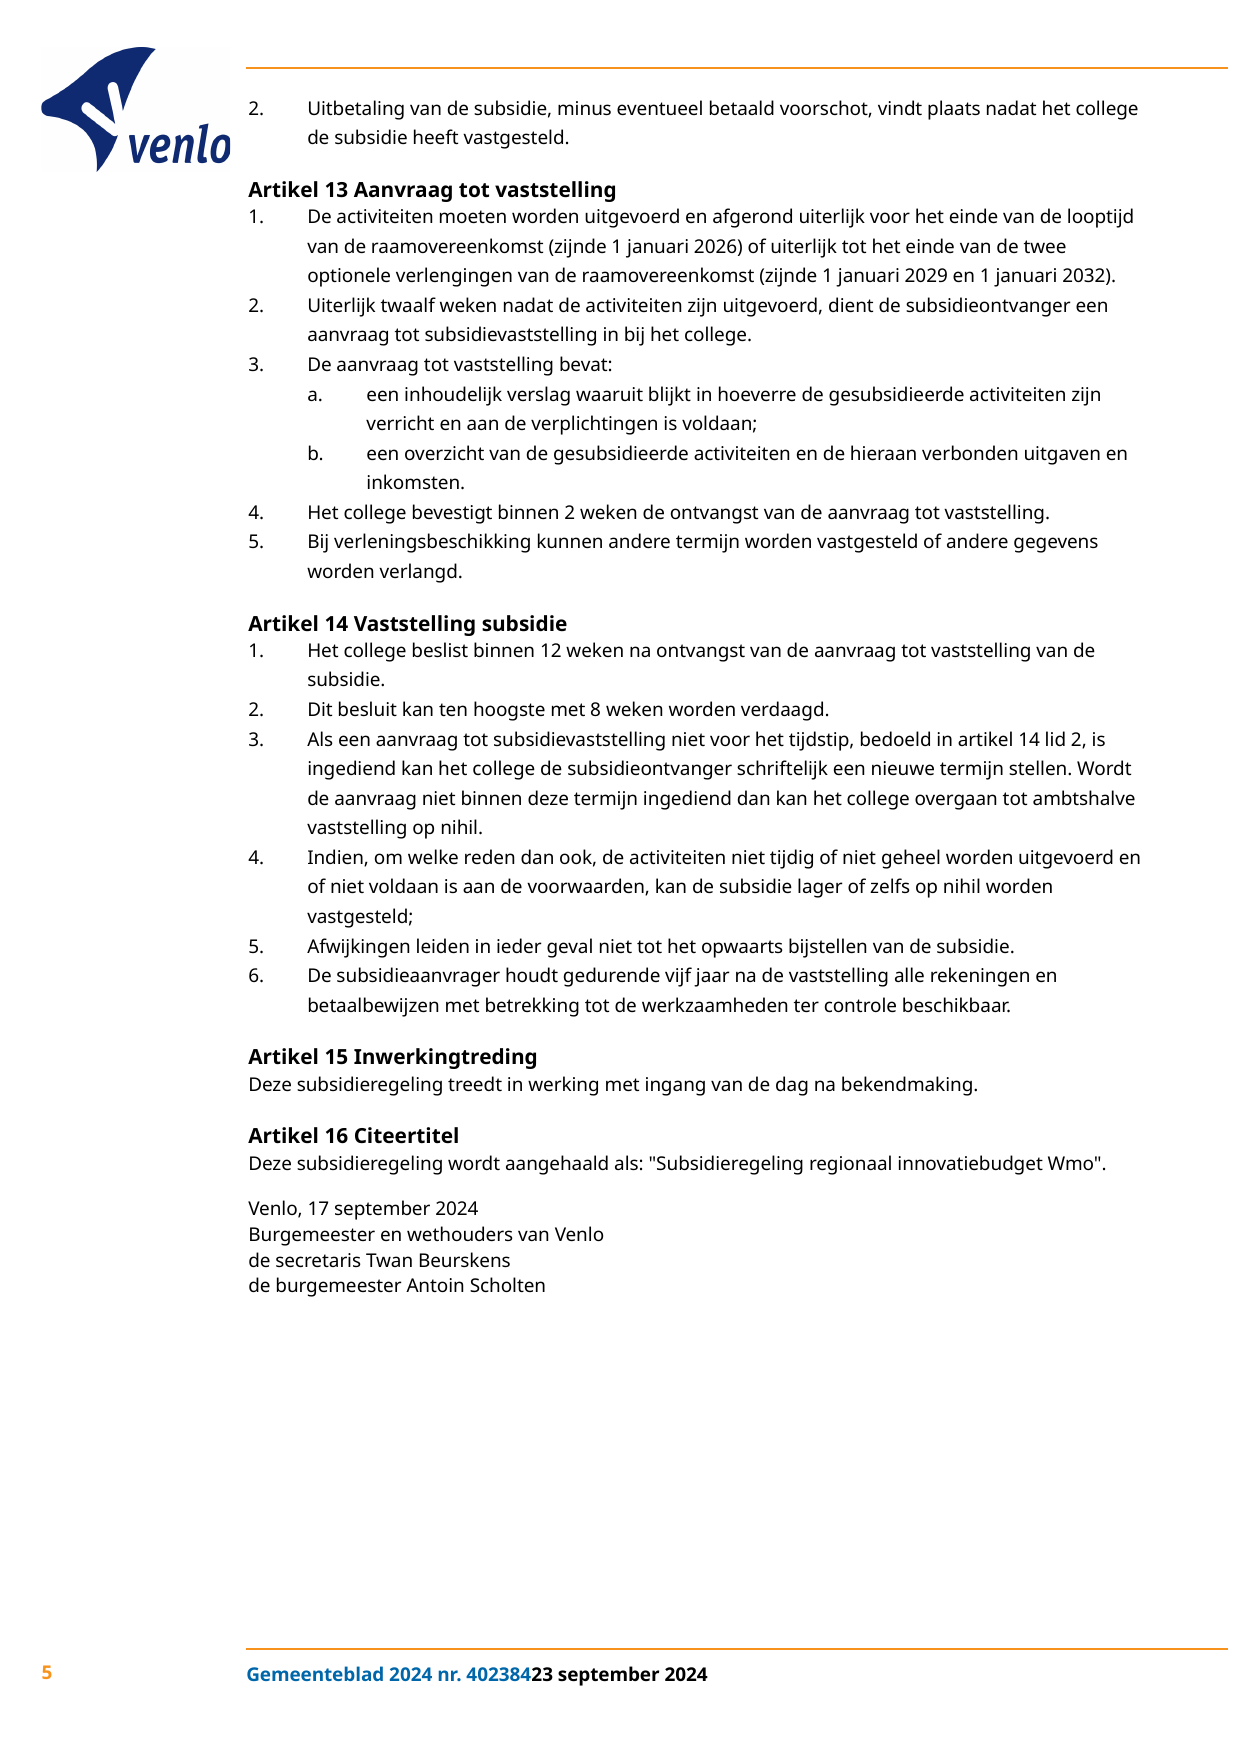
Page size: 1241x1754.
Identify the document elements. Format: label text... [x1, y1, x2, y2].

list Bij verleningsbeschikking kunnen andere termijn worden vastgesteld of andere gegevens worden verlangd. [248, 529, 1152, 584]
list Dit besluit kan ten hoogste met 8 weken worden verdaagd. [248, 696, 1152, 722]
list een overzicht van de gesubsidieerde activiteiten en de hieraan verbonden uitgaven en inkomsten. [307, 440, 1152, 495]
list De activiteiten moeten worden uitgevoerd en afgerond uiterlijk voor het einde van de looptijd van de raamovereenkomst (zijnde 1 januari 2026) of uiterlijk tot het einde van de twee optionele verlengingen van de raamovereenkomst (zijnde 1 januari 2029 en 1 januari 2032). [248, 203, 1152, 288]
text Artikel 13 Aanvraag tot vaststelling [248, 175, 1152, 203]
text Venlo, 17 september 2024 [248, 1195, 1152, 1221]
list Het college beslist binnen 12 weken na ontvangst van de aanvraag tot vaststelling van de subsidie. [248, 637, 1152, 692]
text Artikel 14 Vaststelling subsidie [248, 609, 1152, 637]
list Het college bevestigt binnen 2 weken de ontvangst van de aanvraag tot vaststelling. [248, 499, 1152, 525]
text Artikel 15 Inwerkingtreding [248, 1042, 1152, 1071]
list Afwijkingen leiden in ieder geval niet tot het opwaarts bijstellen van de subsidie. [248, 933, 1152, 959]
text Artikel 16 Citeertitel [248, 1121, 1152, 1150]
list Als een aanvraag tot subsidievaststelling niet voor het tijdstip, bedoeld in artikel 14 lid 2, is ingediend kan het college de subsidieontvanger schriftelijk een nieuwe termijn stellen. Wordt de aanvraag niet binnen deze termijn ingediend dan kan het college overgaan tot ambtshalve vaststelling op nihil. [248, 726, 1152, 840]
text de burgemeester Antoin Scholten [248, 1273, 1152, 1298]
text de secretaris Twan Beurskens [248, 1247, 1152, 1273]
list De aanvraag tot vaststelling bevat: [248, 351, 1152, 377]
list Indien, om welke reden dan ook, de activiteiten niet tijdig of niet geheel worden uitgevoerd en of niet voldaan is aan de voorwaarden, kan de subsidie lager of zelfs op nihil worden vastgesteld; [248, 844, 1152, 929]
list Uitbetaling van de subsidie, minus eventueel betaald voorschot, vindt plaats nadat het college de subsidie heeft vastgesteld. [248, 95, 1152, 150]
text Deze subsidieregeling treedt in werking met ingang van de dag na bekendmaking. [248, 1071, 1152, 1097]
picture [41, 47, 231, 172]
list een inhoudelijk verslag waaruit blijkt in hoeverre de gesubsidieerde activiteiten zijn verricht en aan de verplichtingen is voldaan; [307, 381, 1152, 436]
list Uiterlijk twaalf weken nadat de activiteiten zijn uitgevoerd, dient de subsidieontvanger een aanvraag tot subsidievaststelling in bij het college. [248, 292, 1152, 347]
text Burgemeester en wethouders van Venlo [248, 1221, 1152, 1247]
list De subsidieaanvrager houdt gedurende vijf jaar na de vaststelling alle rekeningen en betaalbewijzen met betrekking tot de werkzaamheden ter controle beschikbaar. [248, 962, 1152, 1018]
text Deze subsidieregeling wordt aangehaald als: "Subsidieregeling regionaal innovatiebudget Wmo". [248, 1150, 1152, 1176]
